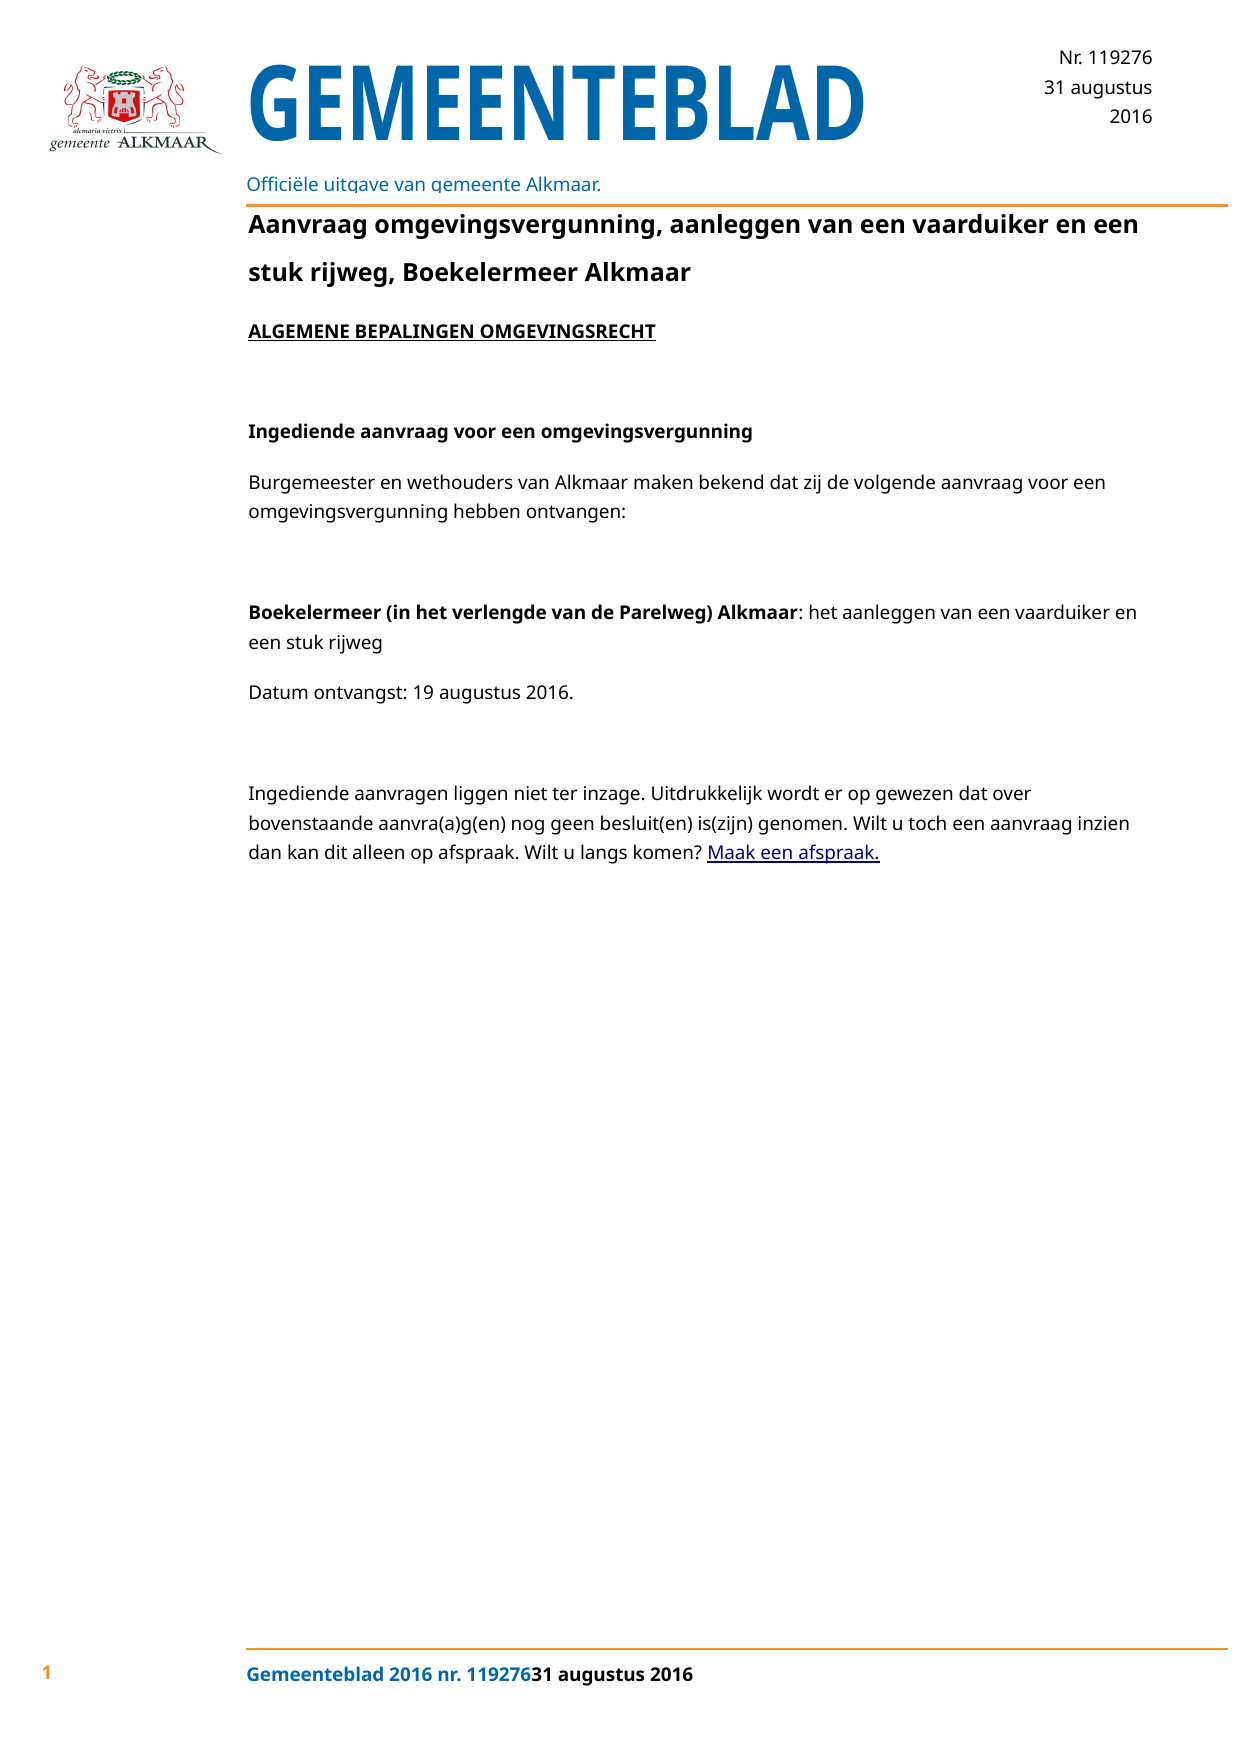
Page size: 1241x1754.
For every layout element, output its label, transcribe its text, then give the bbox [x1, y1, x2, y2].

text ALGEMENE BEPALINGEN OMGEVINGSRECHT [248, 318, 1152, 344]
text Datum ontvangst: 19 augustus 2016. [248, 679, 1152, 705]
text Burgemeester en wethouders van Alkmaar maken bekend dat zij de volgende aanvraag voor een omgevingsvergunning hebben ontvangen: [248, 469, 1152, 524]
text Aanvraag omgevingsvergunning, aanleggen van een vaarduiker en een stuk rijweg, Boekelermeer Alkmaar [248, 207, 1152, 288]
text Ingediende aanvragen liggen niet ter inzage. Uitdrukkelijk wordt er op gewezen dat over bovenstaande aanvra(a)g(en) nog geen besluit(en) is(zijn) genomen. Wilt u toch een aanvraag inzien dan kan dit alleen op afspraak. Wilt u langs komen? Maak een afspraak. [248, 780, 1152, 865]
text Boekelermeer (in het verlengde van de Parelweg) Alkmaar: het aanleggen van een vaarduiker en een stuk rijweg [248, 599, 1152, 655]
picture [41, 47, 231, 172]
text Ingediende aanvraag voor een omgevingsvergunning [248, 419, 1152, 444]
